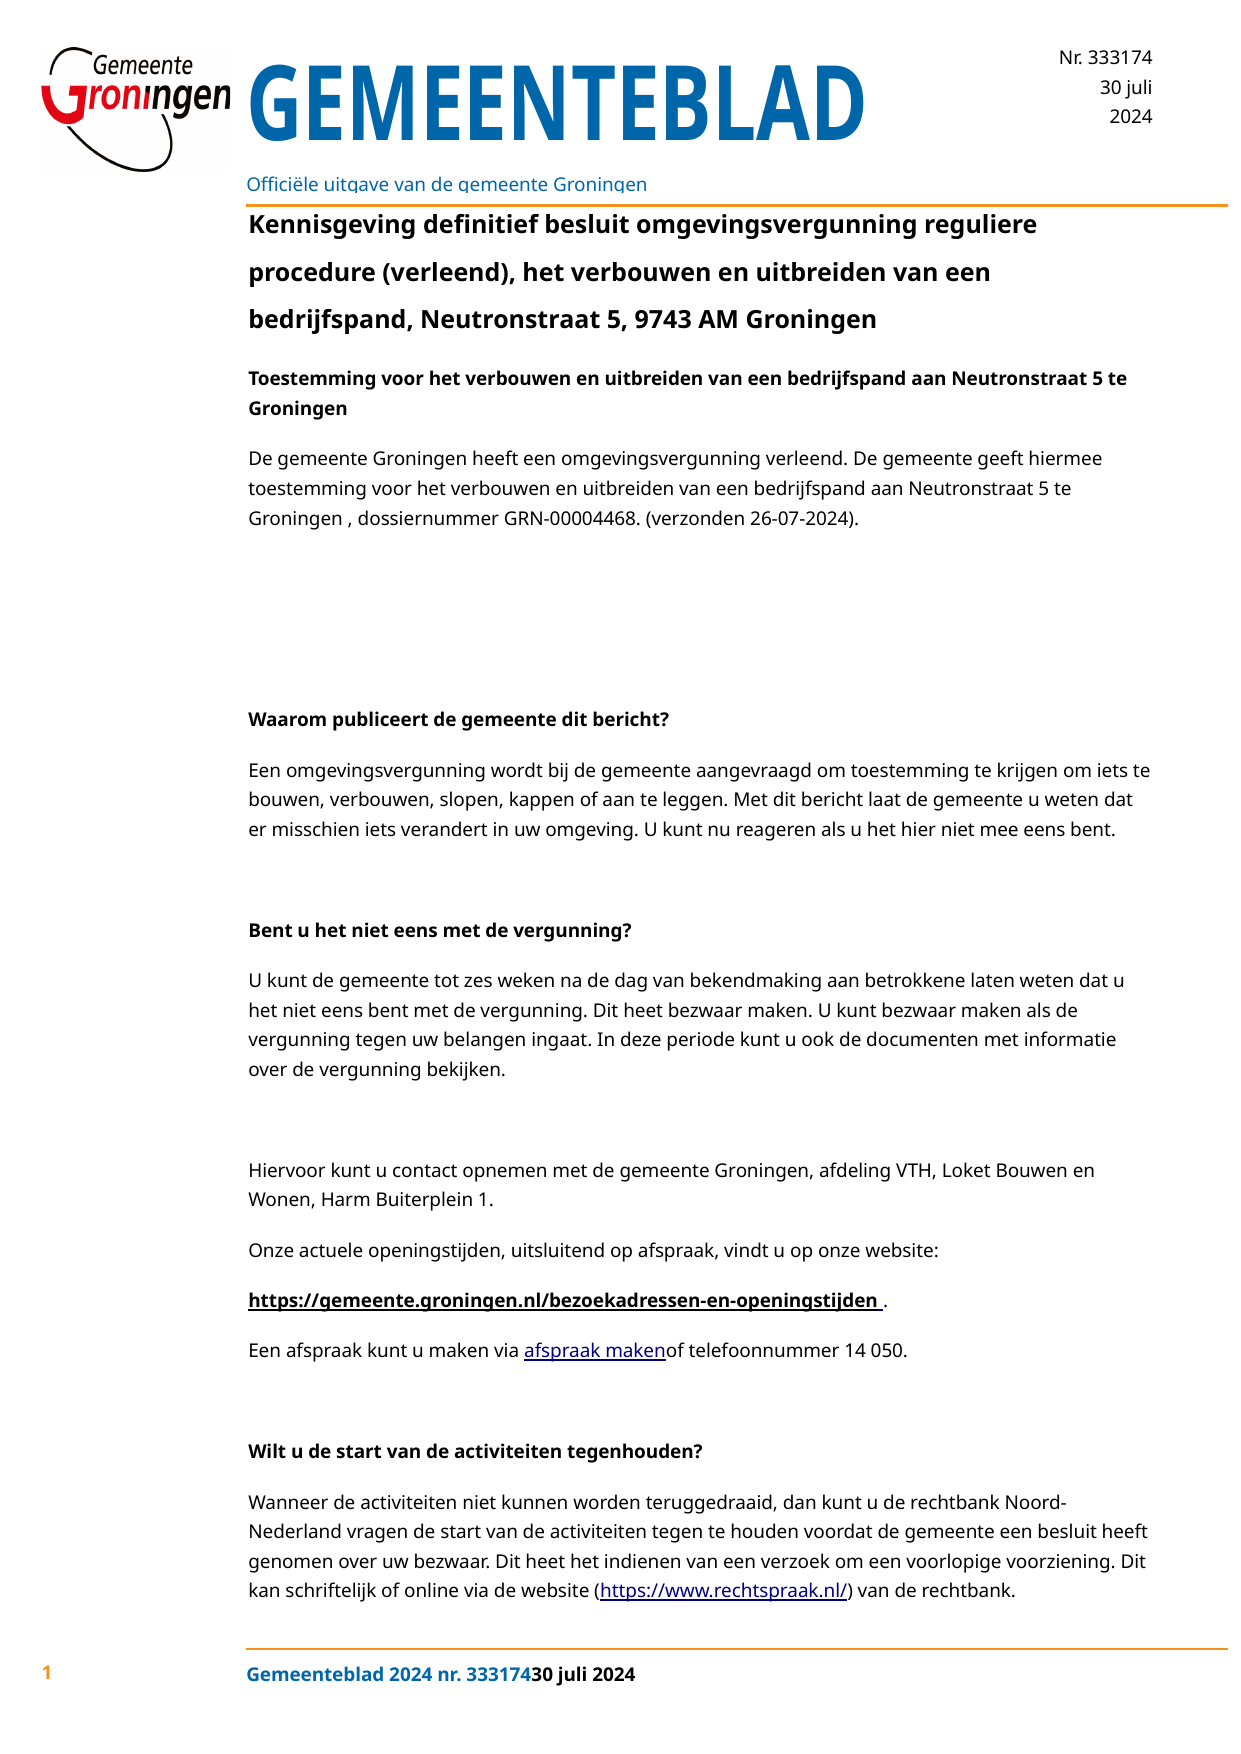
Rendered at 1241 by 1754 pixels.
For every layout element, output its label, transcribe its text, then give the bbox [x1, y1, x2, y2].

text Een omgevingsvergunning wordt bij de gemeente aangevraagd om toestemming te krijgen om iets te bouwen, verbouwen, slopen, kappen of aan te leggen. Met dit bericht laat de gemeente u weten dat er misschien iets verandert in uw omgeving. U kunt nu reageren als u het hier niet mee eens bent. [248, 757, 1152, 842]
text Toestemming voor het verbouwen en uitbreiden van een bedrijfspand aan Neutronstraat 5 te Groningen [248, 366, 1152, 421]
text Hiervoor kunt u contact opnemen met de gemeente Groningen, afdeling VTH, Loket Bouwen en Wonen, Harm Buiterplein 1. [248, 1157, 1152, 1212]
text Een afspraak kunt u maken via afspraak makenof telefoonnummer 14 050. [248, 1338, 1152, 1363]
text De gemeente Groningen heeft een omgevingsvergunning verleend. De gemeente geeft hiermee toestemming voor het verbouwen en uitbreiden van een bedrijfspand aan Neutronstraat 5 te Groningen , dossiernummer GRN-00004468. (verzonden 26-07-2024). [248, 446, 1152, 530]
text Wanneer de activiteiten niet kunnen worden teruggedraaid, dan kunt u de rechtbank Noord-Nederland vragen de start van de activiteiten tegen te houden voordat de gemeente een besluit heeft genomen over uw bezwaar. Dit heet het indienen van een verzoek om een voorlopige voorziening. Dit kan schriftelijk of online via de website (https://www.rechtspraak.nl/) van de rechtbank. [248, 1489, 1152, 1603]
text Onze actuele openingstijden, uitsluitend op afspraak, vindt u op onze website: [248, 1237, 1152, 1262]
picture [41, 47, 231, 172]
text Waarom publiceert de gemeente dit bericht? [248, 706, 1152, 732]
text Wilt u de start van de activiteiten tegenhouden? [248, 1438, 1152, 1464]
text Kennisgeving definitief besluit omgevingsvergunning reguliere procedure (verleend), het verbouwen en uitbreiden van een bedrijfspand, Neutronstraat 5, 9743 AM Groningen [248, 207, 1152, 336]
text https://gemeente.groningen.nl/bezoekadressen-en-openingstijden . [248, 1287, 1152, 1313]
text Bent u het niet eens met de vergunning? [248, 917, 1152, 942]
text U kunt de gemeente tot zes weken na de dag van bekendmaking aan betrokkene laten weten dat u het niet eens bent met de vergunning. Dit heet bezwaar maken. U kunt bezwaar maken als de vergunning tegen uw belangen ingaat. In deze periode kunt u ook de documenten met informatie over de vergunning bekijken. [248, 967, 1152, 1082]
